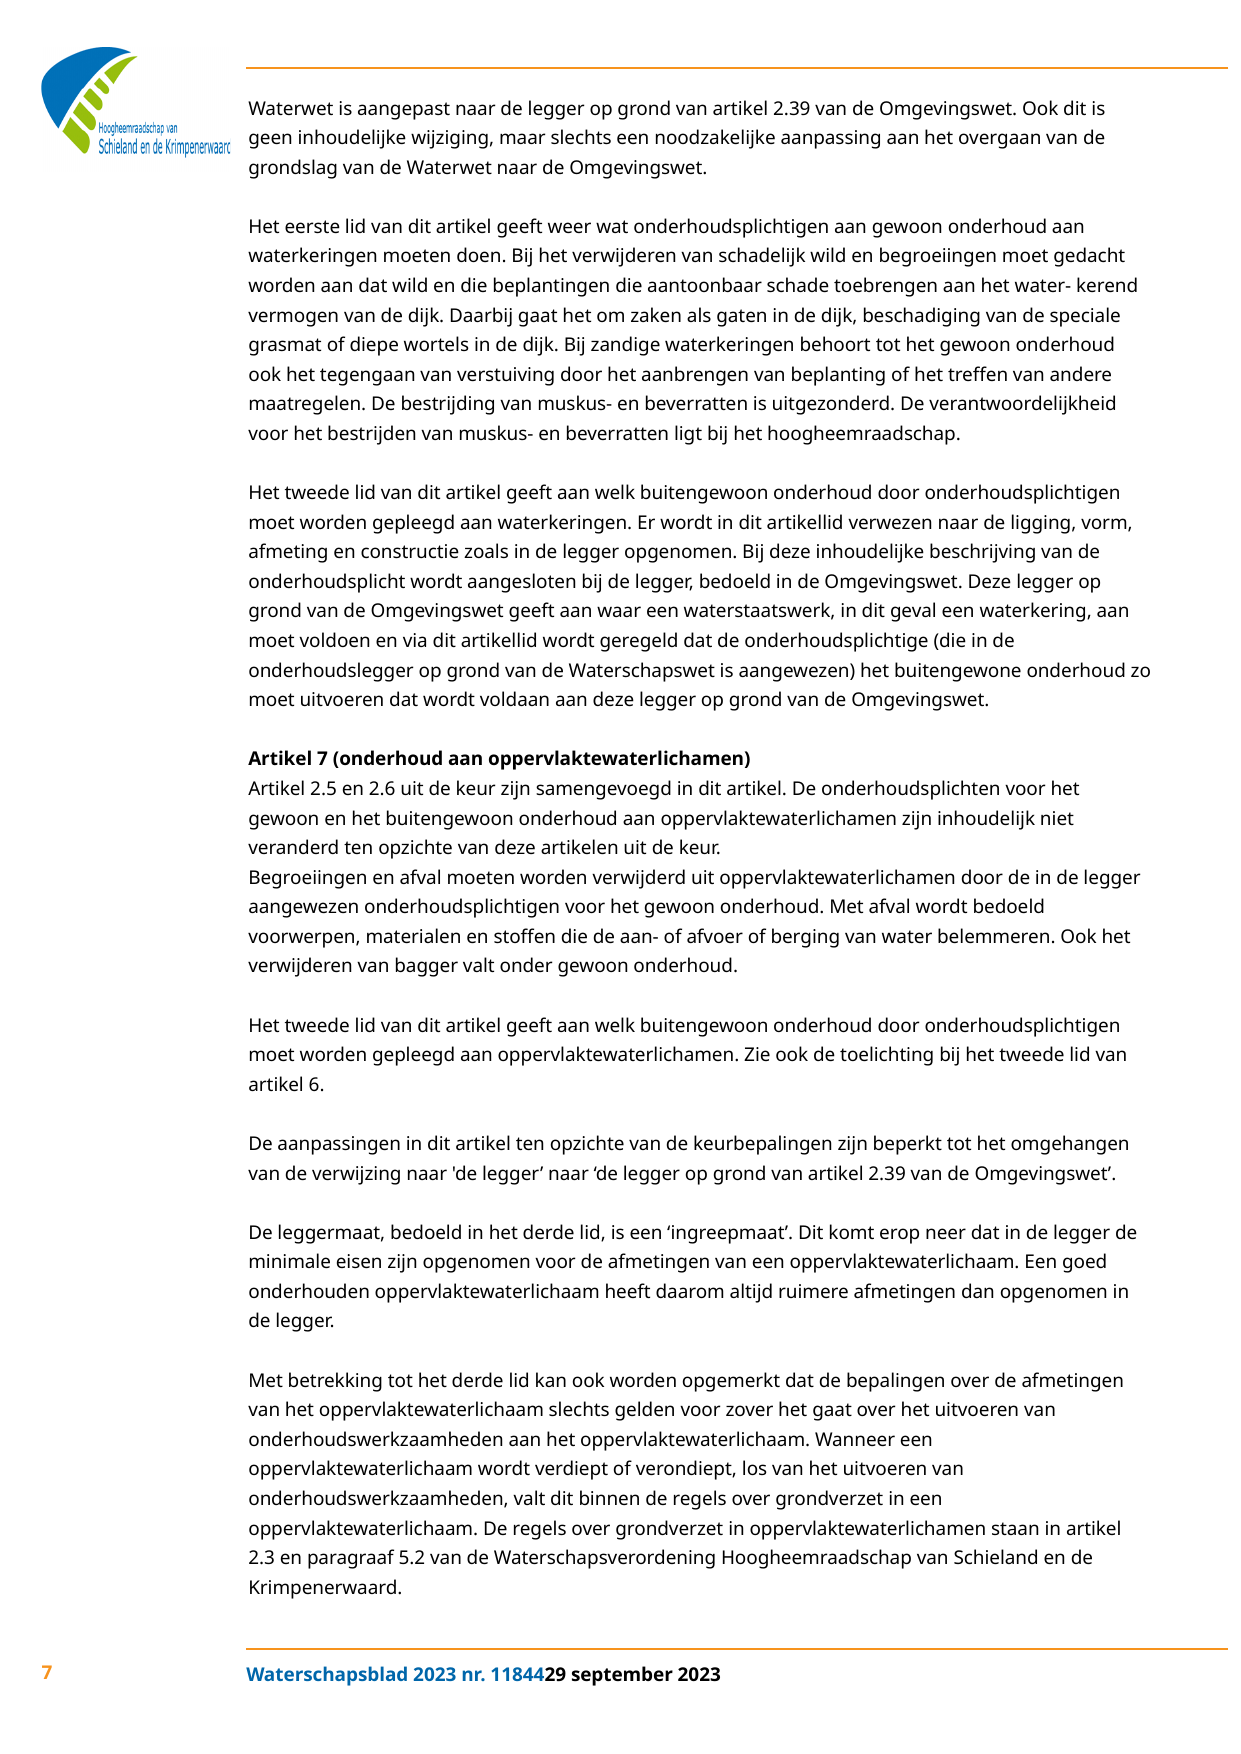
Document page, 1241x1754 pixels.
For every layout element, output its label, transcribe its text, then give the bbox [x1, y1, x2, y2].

text Artikel 2.5 en 2.6 uit de keur zijn samengevoegd in dit artikel. De onderhoudsplichten voor het gewoon en het buitengewoon onderhoud aan oppervlaktewaterlichamen zijn inhoudelijk niet veranderd ten opzichte van deze artikelen uit de keur. [248, 775, 1152, 860]
text Met betrekking tot het derde lid kan ook worden opgemerkt dat de bepalingen over de afmetingen van het oppervlaktewaterlichaam slechts gelden voor zover het gaat over het uitvoeren van onderhoudswerkzaamheden aan het oppervlaktewaterlichaam. Wanneer een oppervlaktewaterlichaam wordt verdiept of verondiept, los van het uitvoeren van onderhoudswerkzaamheden, valt dit binnen de regels over grondverzet in een oppervlaktewaterlichaam. De regels over grondverzet in oppervlaktewaterlichamen staan in artikel 2.3 en paragraaf 5.2 van de Waterschapsverordening Hoogheemraadschap van Schieland en de Krimpenerwaard. [248, 1367, 1152, 1600]
text Waterwet is aangepast naar de legger op grond van artikel 2.39 van de Omgevingswet. Ook dit is geen inhoudelijke wijziging, maar slechts een noodzakelijke aanpassing aan het overgaan van de grondslag van de Waterwet naar de Omgevingswet. [248, 95, 1152, 180]
text Begroeiingen en afval moeten worden verwijderd uit oppervlaktewaterlichamen door de in de legger aangewezen onderhoudsplichtigen voor het gewoon onderhoud. Met afval wordt bedoeld voorwerpen, materialen en stoffen die de aan- of afvoer of berging van water belemmeren. Ook het verwijderen van bagger valt onder gewoon onderhoud. [248, 864, 1152, 978]
picture [41, 47, 231, 172]
text Het eerste lid van dit artikel geeft weer wat onderhoudsplichtigen aan gewoon onderhoud aan waterkeringen moeten doen. Bij het verwijderen van schadelijk wild en begroeiingen moet gedacht worden aan dat wild en die beplantingen die aantoonbaar schade toebrengen aan het water- kerend vermogen van de dijk. Daarbij gaat het om zaken als gaten in de dijk, beschadiging van de speciale grasmat of diepe wortels in de dijk. Bij zandige waterkeringen behoort tot het gewoon onderhoud ook het tegengaan van verstuiving door het aanbrengen van beplanting of het treffen van andere maatregelen. De bestrijding van muskus- en beverratten is uitgezonderd. De verantwoordelijkheid voor het bestrijden van muskus- en beverratten ligt bij het hoogheemraadschap. [248, 213, 1152, 446]
text De aanpassingen in dit artikel ten opzichte van de keurbepalingen zijn beperkt tot het omgehangen van de verwijzing naar 'de legger’ naar ‘de legger op grond van artikel 2.39 van de Omgevingswet’. [248, 1130, 1152, 1186]
text Het tweede lid van dit artikel geeft aan welk buitengewoon onderhoud door onderhoudsplichtigen moet worden gepleegd aan oppervlaktewaterlichamen. Zie ook de toelichting bij het tweede lid van artikel 6. [248, 1012, 1152, 1097]
text Artikel 7 (onderhoud aan oppervlaktewaterlichamen) [248, 746, 1152, 771]
text Het tweede lid van dit artikel geeft aan welk buitengewoon onderhoud door onderhoudsplichtigen moet worden gepleegd aan waterkeringen. Er wordt in dit artikellid verwezen naar de ligging, vorm, afmeting en constructie zoals in de legger opgenomen. Bij deze inhoudelijke beschrijving van de onderhoudsplicht wordt aangesloten bij de legger, bedoeld in de Omgevingswet. Deze legger op grond van de Omgevingswet geeft aan waar een waterstaatswerk, in dit geval een waterkering, aan moet voldoen en via dit artikellid wordt geregeld dat de onderhoudsplichtige (die in de onderhoudslegger op grond van de Waterschapswet is aangewezen) het buitengewone onderhoud zo moet uitvoeren dat wordt voldaan aan deze legger op grond van de Omgevingswet. [248, 479, 1152, 712]
text De leggermaat, bedoeld in het derde lid, is een ‘ingreepmaat’. Dit komt erop neer dat in de legger de minimale eisen zijn opgenomen voor de afmetingen van een oppervlaktewaterlichaam. Een goed onderhouden oppervlaktewaterlichaam heeft daarom altijd ruimere afmetingen dan opgenomen in de legger. [248, 1219, 1152, 1333]
